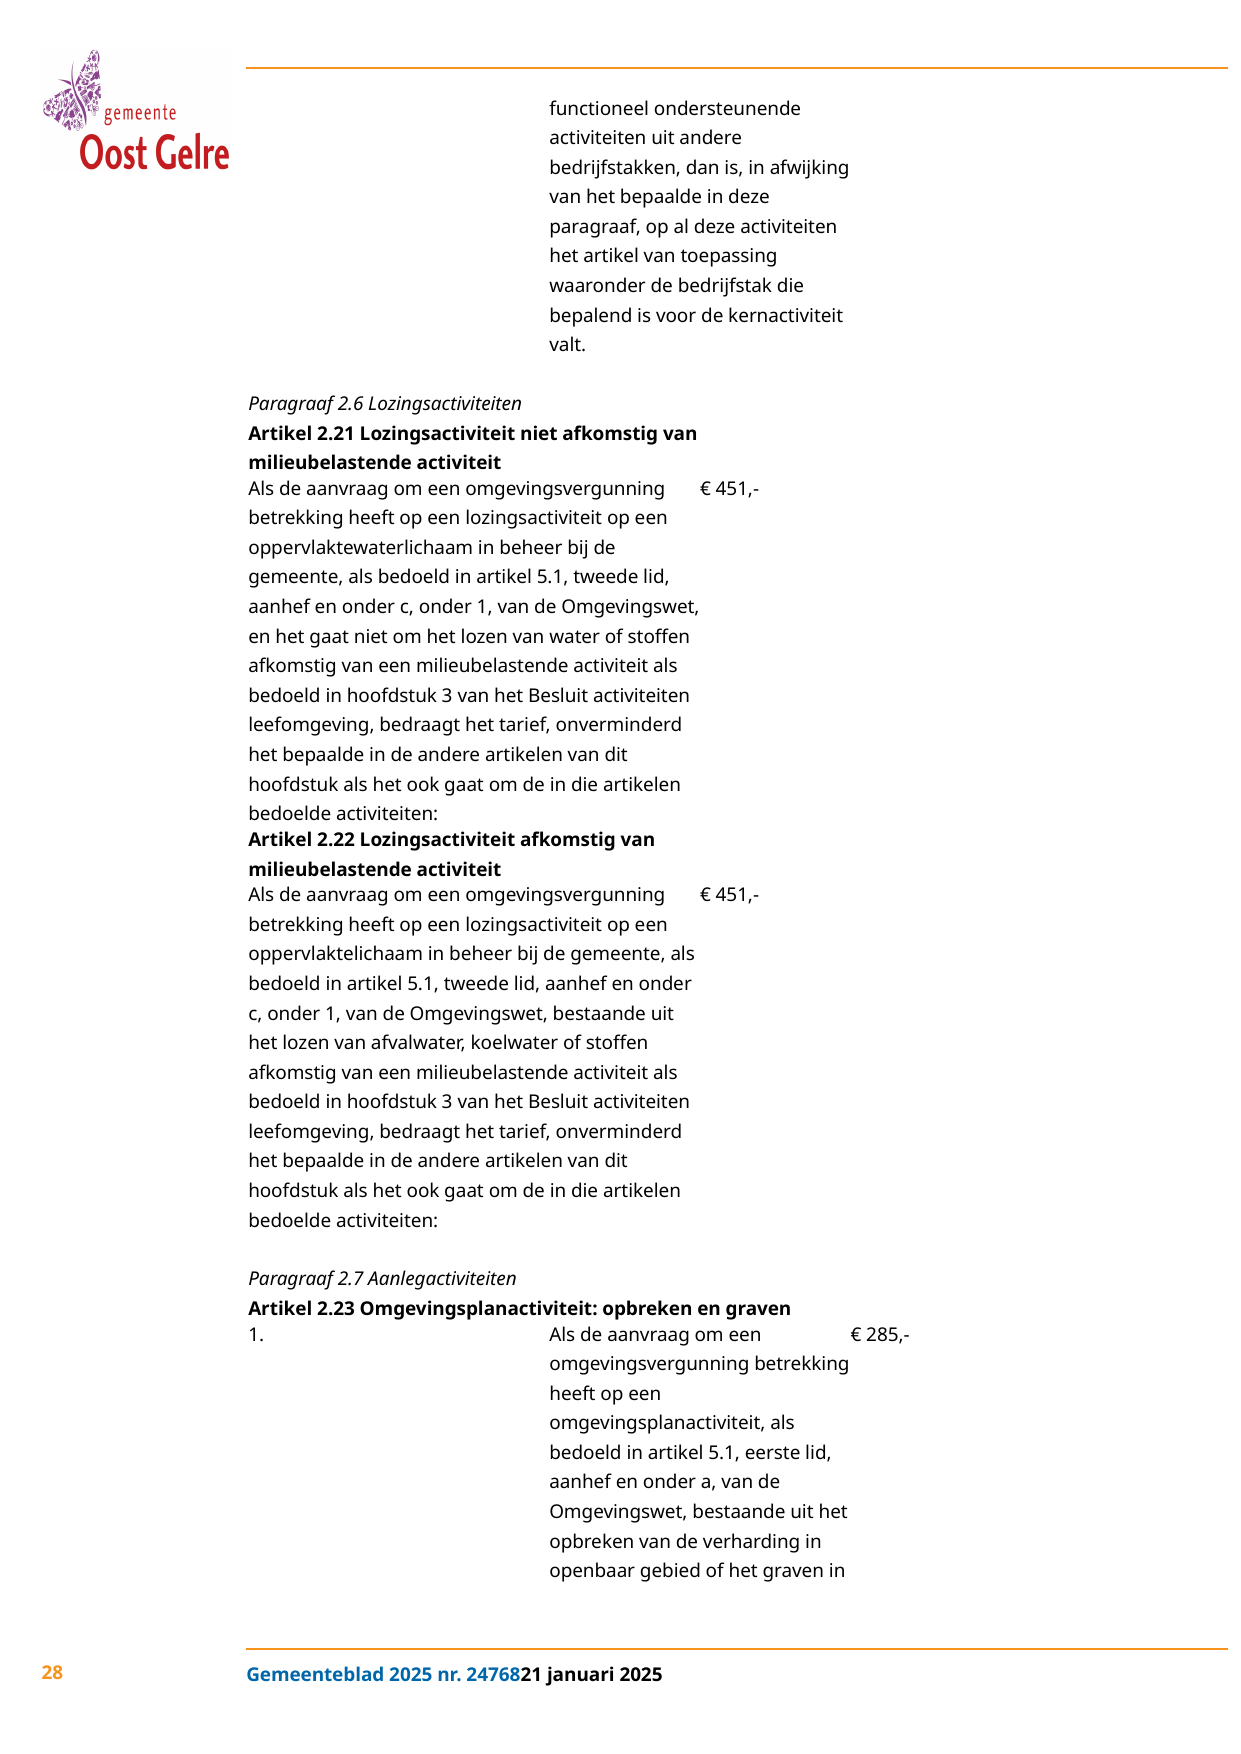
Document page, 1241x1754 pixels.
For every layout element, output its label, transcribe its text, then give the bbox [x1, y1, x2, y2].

table_cell 1. [248, 1321, 549, 1583]
table_cell [850, 95, 1152, 357]
table_cell functioneel ondersteunende activiteiten uit andere bedrijfstakken, dan is, in afwijking van het bepaalde in deze paragraaf, op al deze activiteiten het artikel van toepassing waaronder de bedrijfstak die bepalend is voor de kernactiviteit valt. [549, 95, 850, 357]
table_cell € 451,- [700, 475, 1152, 826]
text Paragraaf 2.7 Aanlegactiviteiten [248, 1265, 1152, 1291]
table_cell € 451,- [700, 881, 1152, 1233]
table_cell Als de aanvraag om een omgevingsvergunning betrekking heeft op een omgevingsplanactiviteit, als bedoeld in artikel 5.1, eerste lid, aanhef en onder a, van de Omgevingswet, bestaande uit het opbreken van de verharding in openbaar gebied of het graven in [549, 1321, 850, 1583]
table_header Artikel 2.21 Lozingsactiviteit niet afkomstig van milieubelastende activiteit [248, 420, 700, 475]
table_header [850, 1295, 1152, 1321]
table_cell Als de aanvraag om een omgevingsvergunning betrekking heeft op een lozingsactiviteit op een oppervlaktewaterlichaam in beheer bij de gemeente, als bedoeld in artikel 5.1, tweede lid, aanhef en onder c, onder 1, van de Omgevingswet, en het gaat niet om het lozen van water of stoffen afkomstig van een milieubelastende activiteit als bedoeld in hoofdstuk 3 van het Besluit activiteiten leefomgeving, bedraagt het tarief, onverminderd het bepaalde in de andere artikelen van dit hoofdstuk als het ook gaat om de in die artikelen bedoelde activiteiten: [248, 475, 700, 826]
table_header [700, 420, 1152, 475]
text Paragraaf 2.6 Lozingsactiviteiten [248, 390, 1152, 416]
table_cell Artikel 2.22 Lozingsactiviteit afkomstig van milieubelastende activiteit [248, 826, 700, 881]
table_cell Als de aanvraag om een omgevingsvergunning betrekking heeft op een lozingsactiviteit op een oppervlaktelichaam in beheer bij de gemeente, als bedoeld in artikel 5.1, tweede lid, aanhef en onder c, onder 1, van de Omgevingswet, bestaande uit het lozen van afvalwater, koelwater of stoffen afkomstig van een milieubelastende activiteit als bedoeld in hoofdstuk 3 van het Besluit activiteiten leefomgeving, bedraagt het tarief, onverminderd het bepaalde in de andere artikelen van dit hoofdstuk als het ook gaat om de in die artikelen bedoelde activiteiten: [248, 881, 700, 1233]
table_cell [700, 826, 1152, 881]
table_cell € 285,- [850, 1321, 1152, 1583]
table_header Artikel 2.23 Omgevingsplanactiviteit: opbreken en graven [248, 1295, 850, 1321]
picture [41, 47, 231, 172]
table_cell [248, 95, 549, 357]
